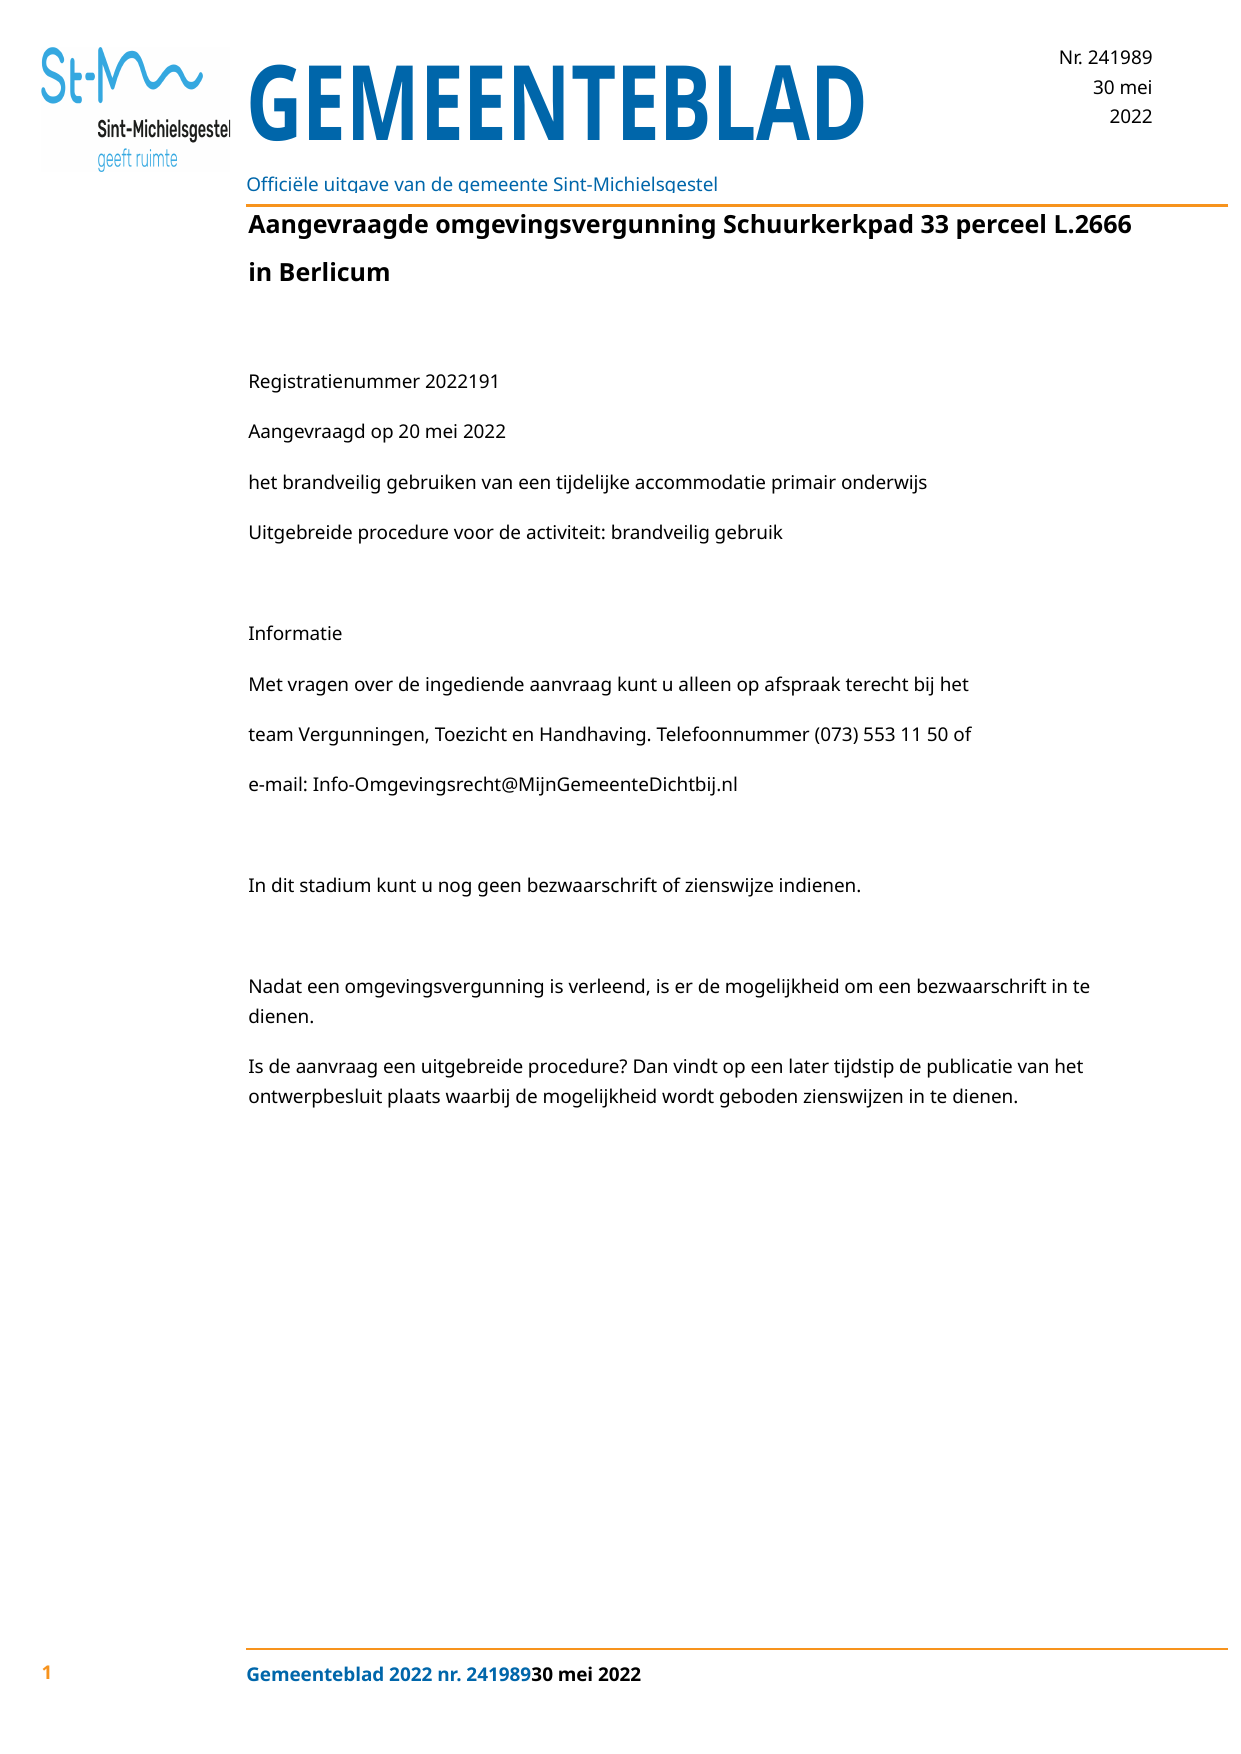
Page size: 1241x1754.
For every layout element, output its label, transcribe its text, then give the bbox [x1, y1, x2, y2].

text Is de aanvraag een uitgebreide procedure? Dan vindt op een later tijdstip de publicatie van het ontwerpbesluit plaats waarbij de mogelijkheid wordt geboden zienswijzen in te dienen. [248, 1053, 1152, 1109]
text Uitgebreide procedure voor de activiteit: brandveilig gebruik [248, 519, 1152, 545]
text Nadat een omgevingsvergunning is verleend, is er de mogelijkheid om een bezwaarschrift in te dienen. [248, 973, 1152, 1029]
text team Vergunningen, Toezicht en Handhaving. Telefoonnummer (073) 553 11 50 of [248, 721, 1152, 747]
text Aangevraagde omgevingsvergunning Schuurkerkpad 33 perceel L.2666 in Berlicum [248, 207, 1152, 288]
text In dit stadium kunt u nog geen bezwaarschrift of zienswijze indienen. [248, 872, 1152, 898]
text het brandveilig gebruiken van een tijdelijke accommodatie primair onderwijs [248, 469, 1152, 495]
text e-mail: Info-Omgevingsrecht@MijnGemeenteDichtbij.nl [248, 772, 1152, 797]
text Registratienummer 2022191 [248, 368, 1152, 394]
text Informatie [248, 620, 1152, 646]
picture [41, 47, 231, 172]
text Aangevraagd op 20 mei 2022 [248, 419, 1152, 444]
text Met vragen over de ingediende aanvraag kunt u alleen op afspraak terecht bij het [248, 671, 1152, 697]
